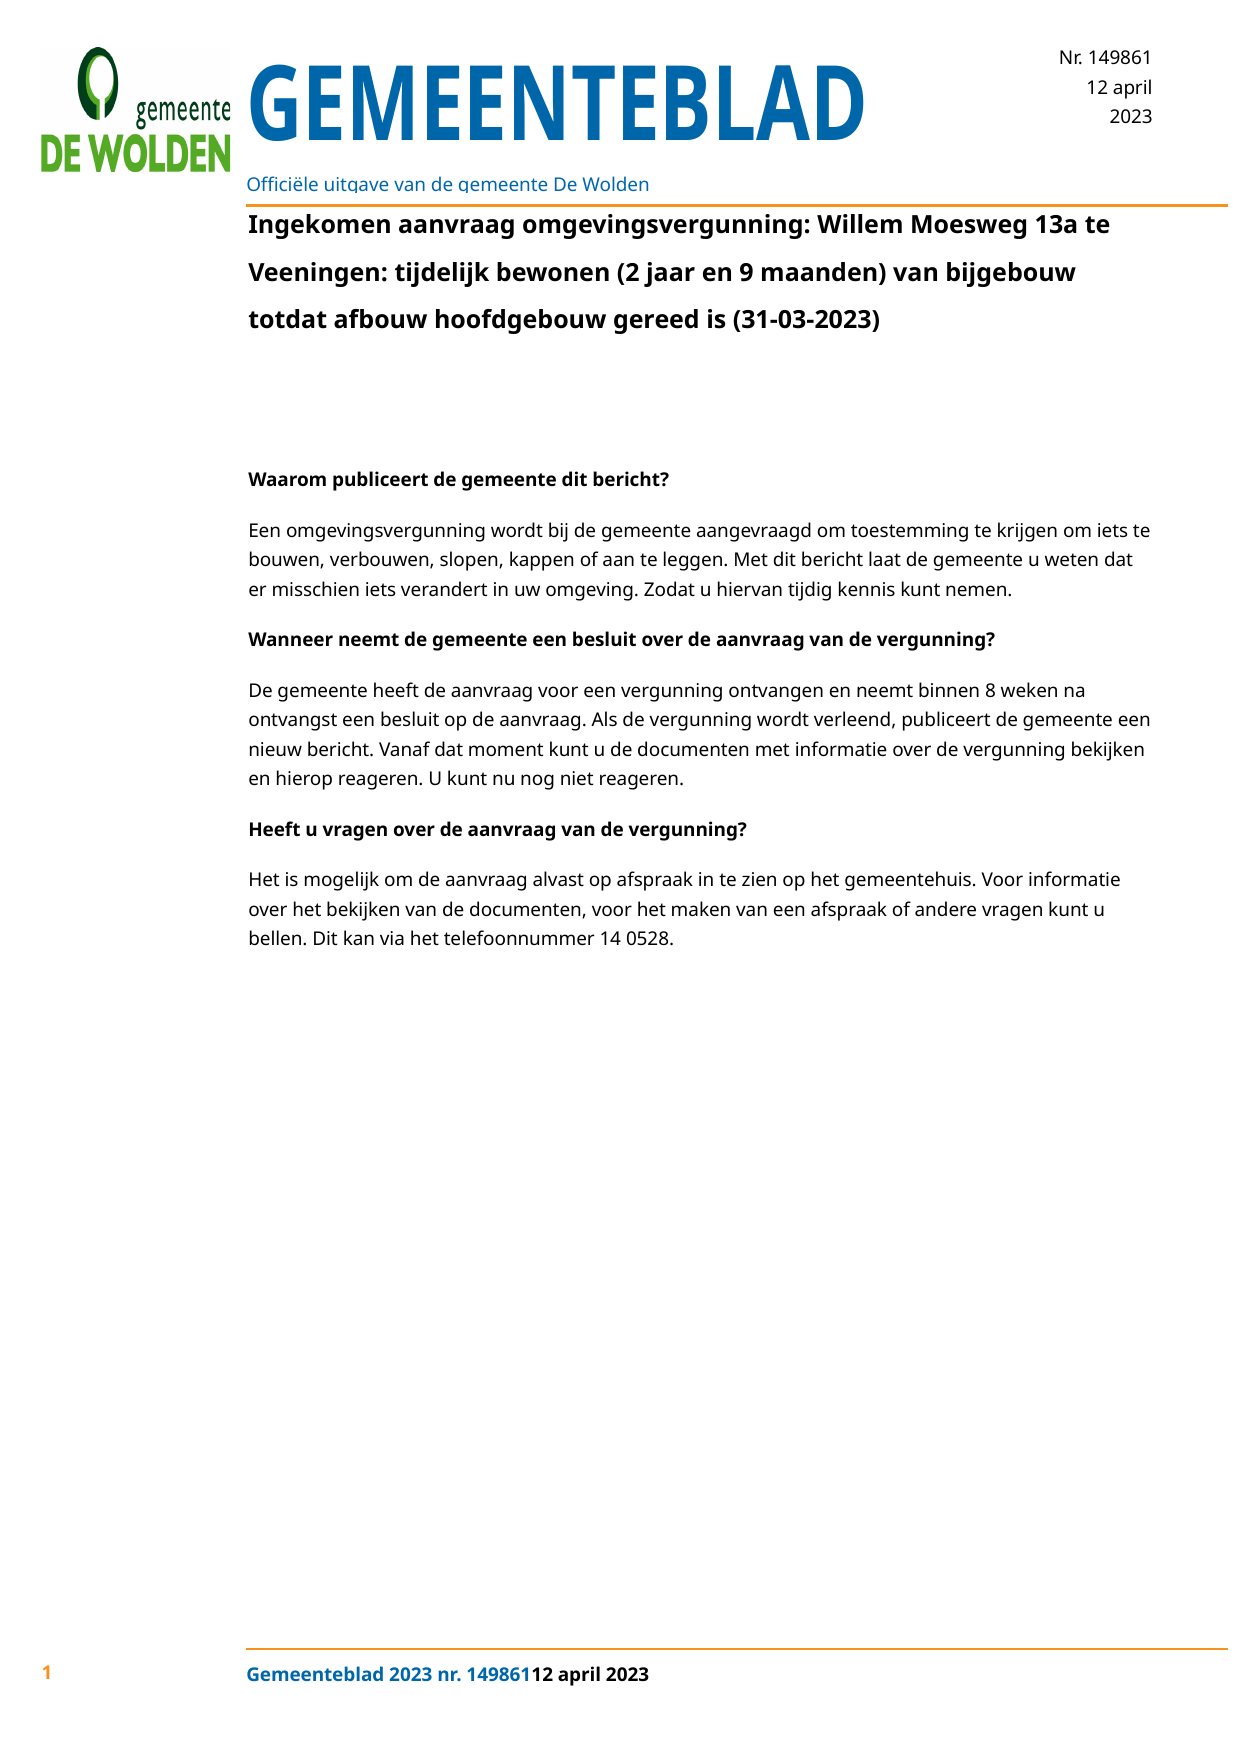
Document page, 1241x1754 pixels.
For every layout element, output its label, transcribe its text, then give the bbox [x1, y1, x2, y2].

text Heeft u vragen over de aanvraag van de vergunning? [248, 816, 1152, 842]
picture [41, 47, 231, 172]
text De gemeente heeft de aanvraag voor een vergunning ontvangen en neemt binnen 8 weken na ontvangst een besluit op de aanvraag. Als de vergunning wordt verleend, publiceert de gemeente een nieuw bericht. Vanaf dat moment kunt u de documenten met informatie over de vergunning bekijken en hierop reageren. U kunt nu nog niet reageren. [248, 677, 1152, 791]
text Waarom publiceert de gemeente dit bericht? [248, 466, 1152, 492]
text Wanneer neemt de gemeente een besluit over de aanvraag van de vergunning? [248, 626, 1152, 652]
text Een omgevingsvergunning wordt bij de gemeente aangevraagd om toestemming te krijgen om iets te bouwen, verbouwen, slopen, kappen of aan te leggen. Met dit bericht laat de gemeente u weten dat er misschien iets verandert in uw omgeving. Zodat u hiervan tijdig kennis kunt nemen. [248, 517, 1152, 602]
text Het is mogelijk om de aanvraag alvast op afspraak in te zien op het gemeentehuis. Voor informatie over het bekijken van de documenten, voor het maken van een afspraak of andere vragen kunt u bellen. Dit kan via het telefoonnummer 14 0528. [248, 866, 1152, 951]
text Ingekomen aanvraag omgevingsvergunning: Willem Moesweg 13a te Veeningen: tijdelijk bewonen (2 jaar en 9 maanden) van bijgebouw totdat afbouw hoofdgebouw gereed is (31-03-2023) [248, 207, 1152, 336]
